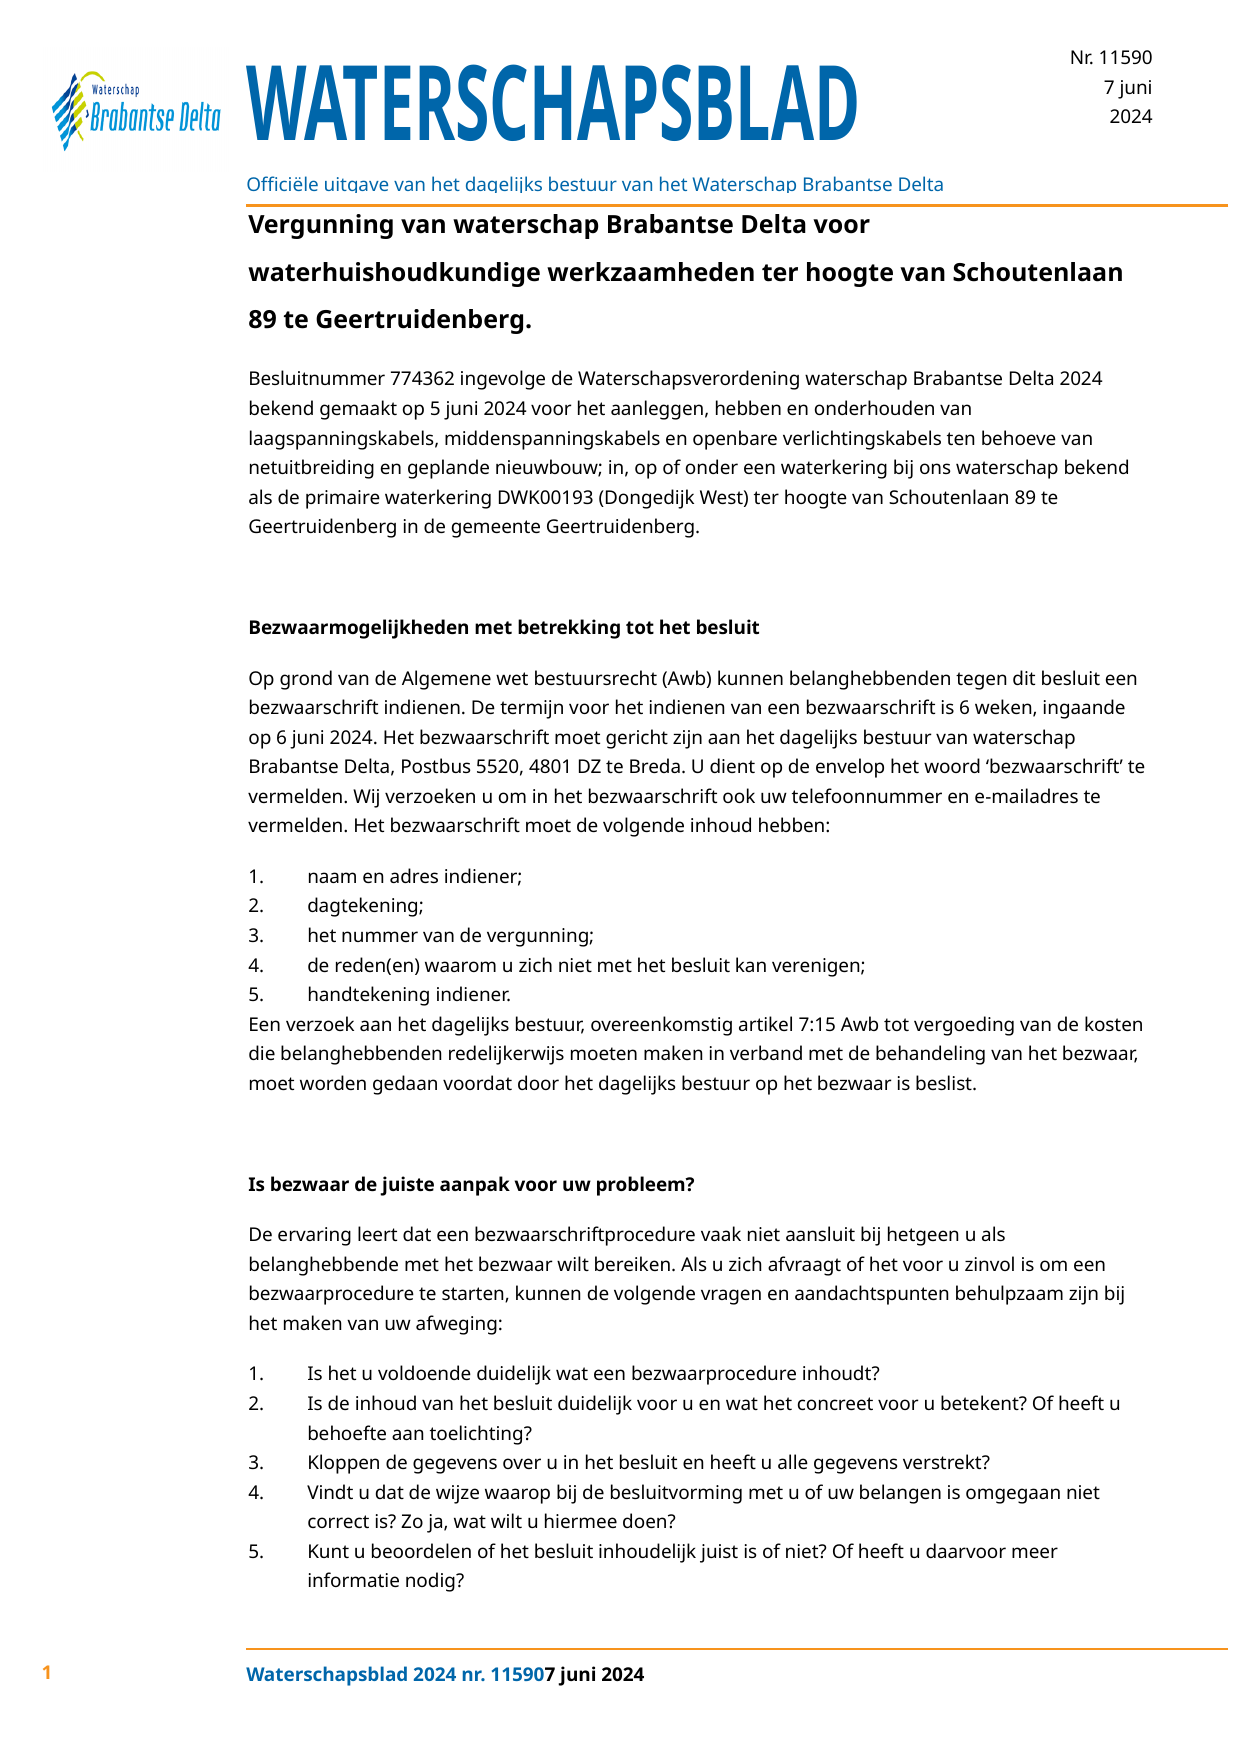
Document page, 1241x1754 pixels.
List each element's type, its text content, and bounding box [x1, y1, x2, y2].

text Besluitnummer 774362 ingevolge de Waterschapsverordening waterschap Brabantse Delta 2024 bekend gemaakt op 5 juni 2024 voor het aanleggen, hebben en onderhouden van laagspanningskabels, middenspanningskabels en openbare verlichtingskabels ten behoeve van netuitbreiding en geplande nieuwbouw; in, op of onder een waterkering bij ons waterschap bekend als de primaire waterkering DWK00193 (Dongedijk West) ter hoogte van Schoutenlaan 89 te Geertruidenberg in de gemeente Geertruidenberg. [248, 366, 1152, 539]
list de reden(en) waarom u zich niet met het besluit kan verenigen; [248, 952, 1152, 977]
text Bezwaarmogelijkheden met betrekking tot het besluit [248, 614, 1152, 640]
text Vergunning van waterschap Brabantse Delta voor waterhuishoudkundige werkzaamheden ter hoogte van Schoutenlaan 89 te Geertruidenberg. [248, 207, 1152, 336]
list het nummer van de vergunning; [248, 922, 1152, 948]
list Is het u voldoende duidelijk wat een bezwaarprocedure inhoudt? [248, 1361, 1152, 1386]
list Kunt u beoordelen of het besluit inhoudelijk juist is of niet? Of heeft u daarvoor meer informatie nodig? [248, 1538, 1152, 1593]
text Is bezwaar de juiste aanpak voor uw probleem? [248, 1171, 1152, 1197]
list Vindt u dat de wijze waarop bij de besluitvorming met u of uw belangen is omgegaan niet correct is? Zo ja, wat wilt u hiermee doen? [248, 1479, 1152, 1534]
text Op grond van de Algemene wet bestuursrecht (Awb) kunnen belanghebbenden tegen dit besluit een bezwaarschrift indienen. De termijn voor het indienen van een bezwaarschrift is 6 weken, ingaande op 6 juni 2024. Het bezwaarschrift moet gericht zijn aan het dagelijks bestuur van waterschap Brabantse Delta, Postbus 5520, 4801 DZ te Breda. U dient op de envelop het woord ‘bezwaarschrift’ te vermelden. Wij verzoeken u om in het bezwaarschrift ook uw telefoonnummer en e‑mailadres te vermelden. Het bezwaarschrift moet de volgende inhoud hebben: [248, 665, 1152, 838]
list Kloppen de gegevens over u in het besluit en heeft u alle gegevens verstrekt? [248, 1449, 1152, 1475]
text Een verzoek aan het dagelijks bestuur, overeenkomstig artikel 7:15 Awb tot vergoeding van de kosten die belanghebbenden redelijkerwijs moeten maken in verband met de behandeling van het bezwaar, moet worden gedaan voordat door het dagelijks bestuur op het bezwaar is beslist. [248, 1011, 1152, 1096]
picture [41, 47, 231, 172]
list handtekening indiener. [248, 981, 1152, 1007]
list naam en adres indiener; [248, 863, 1152, 889]
text De ervaring leert dat een bezwaarschriftprocedure vaak niet aansluit bij hetgeen u als belanghebbende met het bezwaar wilt bereiken. Als u zich afvraagt of het voor u zinvol is om een bezwaarprocedure te starten, kunnen de volgende vragen en aandachtspunten behulpzaam zijn bij het maken van uw afweging: [248, 1221, 1152, 1336]
list Is de inhoud van het besluit duidelijk voor u en wat het concreet voor u betekent? Of heeft u behoefte aan toelichting? [248, 1390, 1152, 1445]
list dagtekening; [248, 893, 1152, 918]
